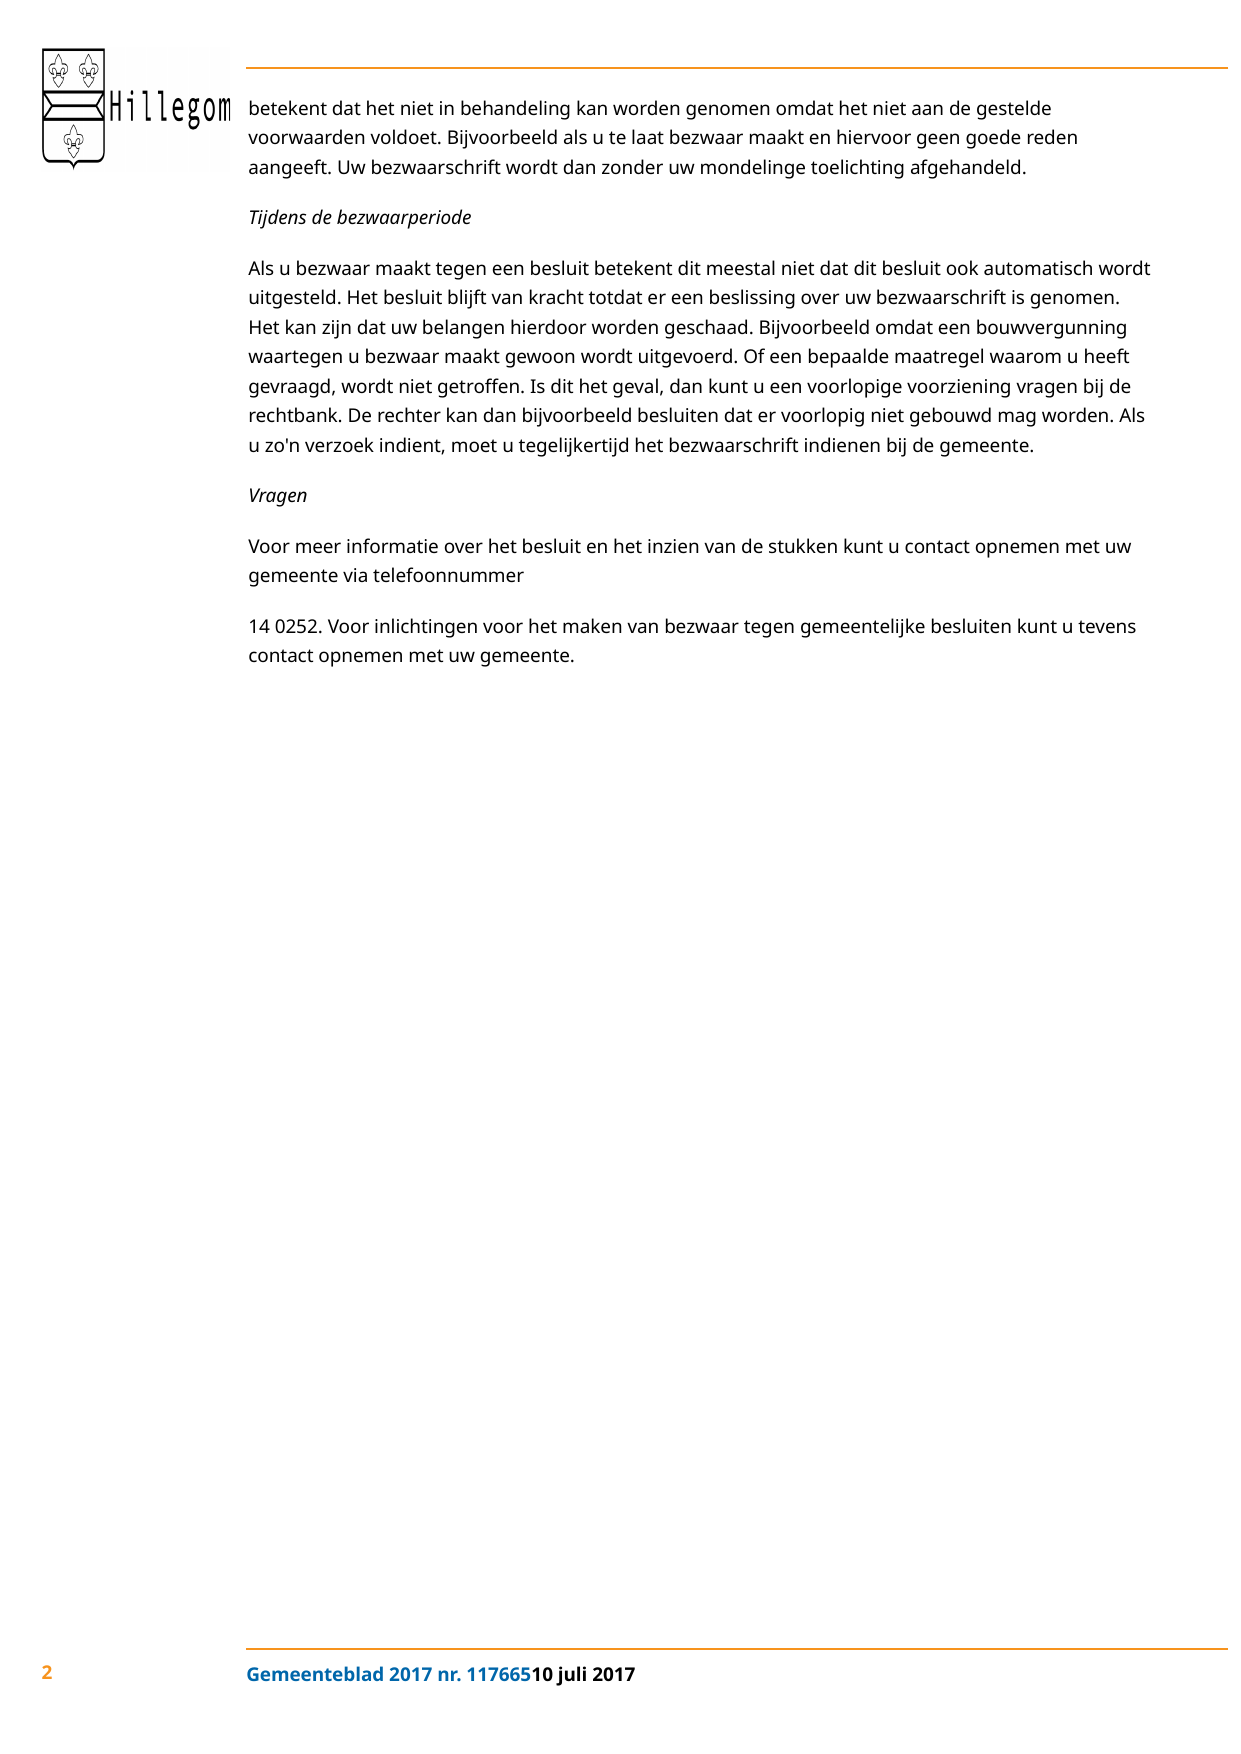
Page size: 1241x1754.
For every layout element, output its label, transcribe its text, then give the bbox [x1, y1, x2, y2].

picture [41, 47, 231, 172]
text 14 0252. Voor inlichtingen voor het maken van bezwaar tegen gemeentelijke besluiten kunt u tevens contact opnemen met uw gemeente. [248, 613, 1152, 668]
text Als u bezwaar maakt tegen een besluit betekent dit meestal niet dat dit besluit ook automatisch wordt uitgesteld. Het besluit blijft van kracht totdat er een beslissing over uw bezwaarschrift is genomen. Het kan zijn dat uw belangen hierdoor worden geschaad. Bijvoorbeeld omdat een bouwvergunning waartegen u bezwaar maakt gewoon wordt uitgevoerd. Of een bepaalde maatregel waarom u heeft gevraagd, wordt niet getroffen. Is dit het geval, dan kunt u een voorlopige voorziening vragen bij de rechtbank. De rechter kan dan bijvoorbeeld besluiten dat er voorlopig niet gebouwd mag worden. Als u zo'n verzoek indient, moet u tegelijkertijd het bezwaarschrift indienen bij de gemeente. [248, 255, 1152, 458]
text betekent dat het niet in behandeling kan worden genomen omdat het niet aan de gestelde voorwaarden voldoet. Bijvoorbeeld als u te laat bezwaar maakt en hiervoor geen goede reden aangeeft. Uw bezwaarschrift wordt dan zonder uw mondelinge toelichting afgehandeld. [248, 95, 1152, 180]
text Tijdens de bezwaarperiode [248, 204, 1152, 230]
text Voor meer informatie over het besluit en het inzien van de stukken kunt u contact opnemen met uw gemeente via telefoonnummer [248, 533, 1152, 588]
text Vragen [248, 483, 1152, 508]
